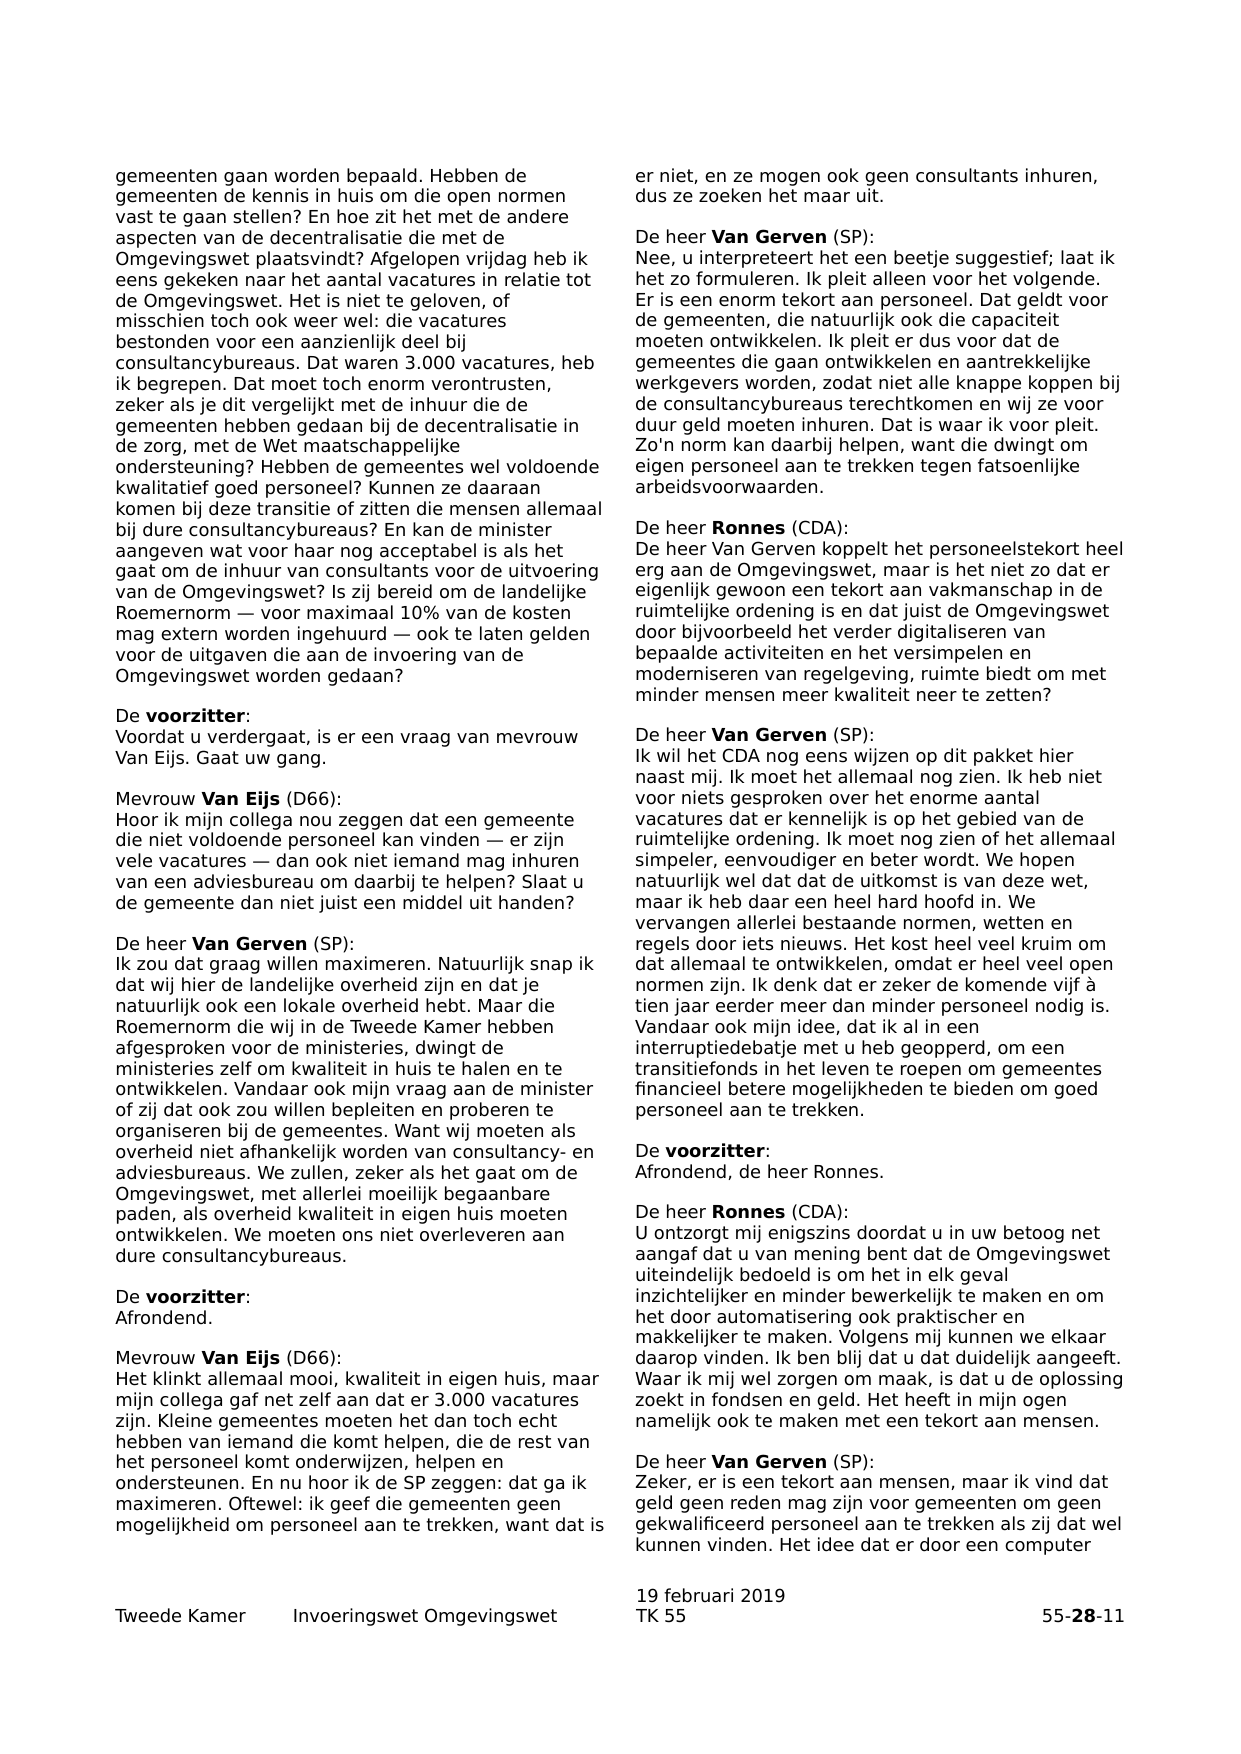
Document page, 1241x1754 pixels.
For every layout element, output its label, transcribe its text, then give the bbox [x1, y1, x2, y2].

text gemeenten gaan worden bepaald. Hebben de gemeenten de kennis in huis om die open normen vast te gaan stellen? En hoe zit het met de andere aspecten van de decentralisatie die met de Omgevingswet plaatsvindt? Afgelopen vrijdag heb ik eens gekeken naar het aantal vacatures in relatie tot de Omgevingswet. Het is niet te geloven, of misschien toch ook weer wel: die vacatures bestonden voor een aanzienlijk deel bij consultancybureaus. Dat waren 3.000 vacatures, heb ik begrepen. Dat moet toch enorm verontrusten, zeker als je dit vergelijkt met de inhuur die de gemeenten hebben gedaan bij de decentralisatie in de zorg, met de Wet maatschappelijke ondersteuning? Hebben de gemeentes wel voldoende kwalitatief goed personeel? Kunnen ze daaraan komen bij deze transitie of zitten die mensen allemaal bij dure consultancybureaus? En kan de minister aangeven wat voor haar nog acceptabel is als het gaat om de inhuur van consultants voor de uitvoering van de Omgevingswet? Is zij bereid om de landelijke Roemernorm — voor maximaal 10% van de kosten mag extern worden ingehuurd — ook te laten gelden voor de uitgaven die aan de invoering van de Omgevingswet worden gedaan? [115, 165, 605, 686]
text De voorzitter: [635, 1141, 1125, 1162]
text er niet, en ze mogen ook geen consultants inhuren, dus ze zoeken het maar uit. [635, 165, 1125, 207]
text Ik zou dat graag willen maximeren. Natuurlijk snap ik dat wij hier de landelijke overheid zijn en dat je natuurlijk ook een lokale overheid hebt. Maar die Roemernorm die wij in de Tweede Kamer hebben afgesproken voor de ministeries, dwingt de ministeries zelf om kwaliteit in huis te halen en te ontwikkelen. Vandaar ook mijn vraag aan de minister of zij dat ook zou willen bepleiten en proberen te organiseren bij de gemeentes. Want wij moeten als overheid niet afhankelijk worden van consultancy- en adviesbureaus. We zullen, zeker als het gaat om de Omgevingswet, met allerlei moeilijk begaanbare paden, als overheid kwaliteit in eigen huis moeten ontwikkelen. We moeten ons niet overleveren aan dure consultancybureaus. [115, 954, 605, 1267]
text De heer Van Gerven koppelt het personeelstekort heel erg aan de Omgevingswet, maar is het niet zo dat er eigenlijk gewoon een tekort aan vakmanschap in de ruimtelijke ordening is en dat juist de Omgevingswet door bijvoorbeeld het verder digitaliseren van bepaalde activiteiten en het versimpelen en moderniseren van regelgeving, ruimte biedt om met minder mensen meer kwaliteit neer te zetten? [635, 538, 1125, 705]
text Nee, u interpreteert het een beetje suggestief; laat ik het zo formuleren. Ik pleit alleen voor het volgende. Er is een enorm tekort aan personeel. Dat geldt voor de gemeenten, die natuurlijk ook die capaciteit moeten ontwikkelen. Ik pleit er dus voor dat de gemeentes die gaan ontwikkelen en aantrekkelijke werkgevers worden, zodat niet alle knappe koppen bij de consultancybureaus terechtkomen en wij ze voor duur geld moeten inhuren. Dat is waar ik voor pleit. Zo'n norm kan daarbij helpen, want die dwingt om eigen personeel aan te trekken tegen fatsoenlijke arbeidsvoorwaarden. [635, 248, 1125, 498]
text De heer Van Gerven (SP): [635, 725, 1125, 746]
text De voorzitter: [115, 706, 605, 727]
text De heer Van Gerven (SP): [115, 933, 605, 954]
text Het klinkt allemaal mooi, kwaliteit in eigen huis, maar mijn collega gaf net zelf aan dat er 3.000 vacatures zijn. Kleine gemeentes moeten het dan toch echt hebben van iemand die komt helpen, die de rest van het personeel komt onderwijzen, helpen en ondersteunen. En nu hoor ik de SP zeggen: dat ga ik maximeren. Oftewel: ik geef die gemeenten geen mogelijkheid om personeel aan te trekken, want dat is [115, 1369, 605, 1536]
text Zeker, er is een tekort aan mensen, maar ik vind dat geld geen reden mag zijn voor gemeenten om geen gekwalificeerd personeel aan te trekken als zij dat wel kunnen vinden. Het idee dat er door een computer [635, 1472, 1125, 1556]
text De heer Van Gerven (SP): [635, 1451, 1125, 1472]
text Ik wil het CDA nog eens wijzen op dit pakket hier naast mij. Ik moet het allemaal nog zien. Ik heb niet voor niets gesproken over het enorme aantal vacatures dat er kennelijk is op het gebied van de ruimtelijke ordening. Ik moet nog zien of het allemaal simpeler, eenvoudiger en beter wordt. We hopen natuurlijk wel dat dat de uitkomst is van deze wet, maar ik heb daar een heel hard hoofd in. We vervangen allerlei bestaande normen, wetten en regels door iets nieuws. Het kost heel veel kruim om dat allemaal te ontwikkelen, omdat er heel veel open normen zijn. Ik denk dat er zeker de komende vijf à tien jaar eerder meer dan minder personeel nodig is. Vandaar ook mijn idee, dat ik al in een interruptiedebatje met u heb geopperd, om een transitiefonds in het leven te roepen om gemeentes financieel betere mogelijkheden te bieden om goed personeel aan te trekken. [635, 746, 1125, 1121]
text Voordat u verdergaat, is er een vraag van mevrouw Van Eijs. Gaat uw gang. [115, 727, 605, 768]
text Mevrouw Van Eijs (D66): [115, 788, 605, 809]
text Afrondend. [115, 1307, 605, 1328]
text U ontzorgt mij enigszins doordat u in uw betoog net aangaf dat u van mening bent dat de Omgevingswet uiteindelijk bedoeld is om het in elk geval inzichtelijker en minder bewerkelijk te maken en om het door automatisering ook praktischer en makkelijker te maken. Volgens mij kunnen we elkaar daarop vinden. Ik ben blij dat u dat duidelijk aangeeft. Waar ik mij wel zorgen om maak, is dat u de oplossing zoekt in fondsen en geld. Het heeft in mijn ogen namelijk ook te maken met een tekort aan mensen. [635, 1223, 1125, 1431]
text De voorzitter: [115, 1287, 605, 1307]
text Hoor ik mijn collega nou zeggen dat een gemeente die niet voldoende personeel kan vinden — er zijn vele vacatures — dan ook niet iemand mag inhuren van een adviesbureau om daarbij te helpen? Slaat u de gemeente dan niet juist een middel uit handen? [115, 809, 605, 913]
text De heer Ronnes (CDA): [635, 518, 1125, 538]
text Afrondend, de heer Ronnes. [635, 1162, 1125, 1182]
text De heer Van Gerven (SP): [635, 227, 1125, 248]
text De heer Ronnes (CDA): [635, 1202, 1125, 1223]
text Mevrouw Van Eijs (D66): [115, 1348, 605, 1369]
